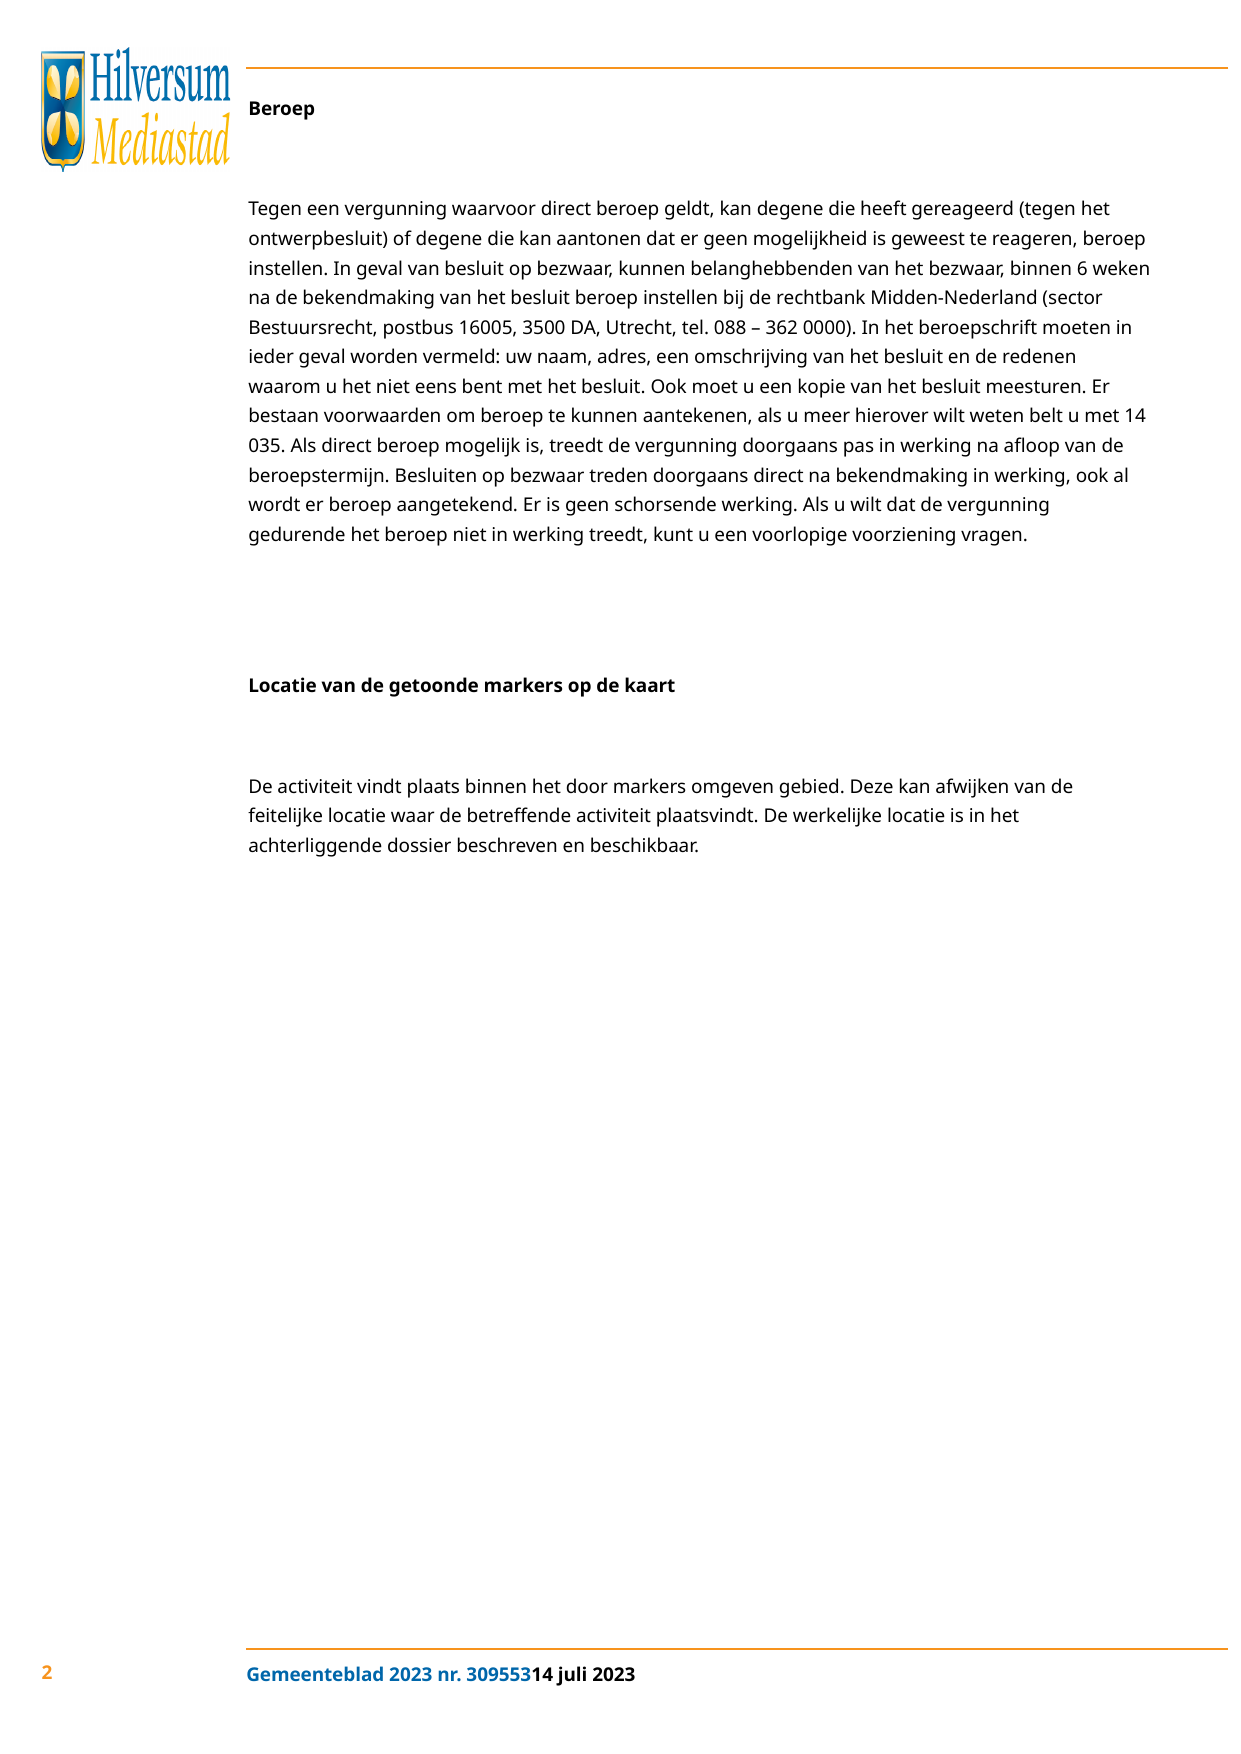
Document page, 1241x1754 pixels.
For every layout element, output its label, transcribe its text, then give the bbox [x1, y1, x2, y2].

text De activiteit vindt plaats binnen het door markers omgeven gebied. Deze kan afwijken van de feitelijke locatie waar de betreffende activiteit plaatsvindt. De werkelijke locatie is in het achterliggende dossier beschreven en beschikbaar. [248, 773, 1152, 858]
text Tegen een vergunning waarvoor direct beroep geldt, kan degene die heeft gereageerd (tegen het ontwerpbesluit) of degene die kan aantonen dat er geen mogelijkheid is geweest te reageren, beroep instellen. In geval van besluit op bezwaar, kunnen belanghebbenden van het bezwaar, binnen 6 weken na de bekendmaking van het besluit beroep instellen bij de rechtbank Midden-Nederland (sector Bestuursrecht, postbus 16005, 3500 DA, Utrecht, tel. 088 – 362 0000). In het beroepschrift moeten in ieder geval worden vermeld: uw naam, adres, een omschrijving van het besluit en de redenen waarom u het niet eens bent met het besluit. Ook moet u een kopie van het besluit meesturen. Er bestaan voorwaarden om beroep te kunnen aantekenen, als u meer hierover wilt weten belt u met 14 035. Als direct beroep mogelijk is, treedt de vergunning doorgaans pas in werking na afloop van de beroepstermijn. Besluiten op bezwaar treden doorgaans direct na bekendmaking in werking, ook al wordt er beroep aangetekend. Er is geen schorsende werking. Als u wilt dat de vergunning gedurende het beroep niet in werking treedt, kunt u een voorlopige voorziening vragen. [248, 196, 1152, 547]
text Beroep [248, 95, 1152, 121]
text Locatie van de getoonde markers op de kaart [248, 672, 1152, 698]
picture [41, 47, 231, 172]
